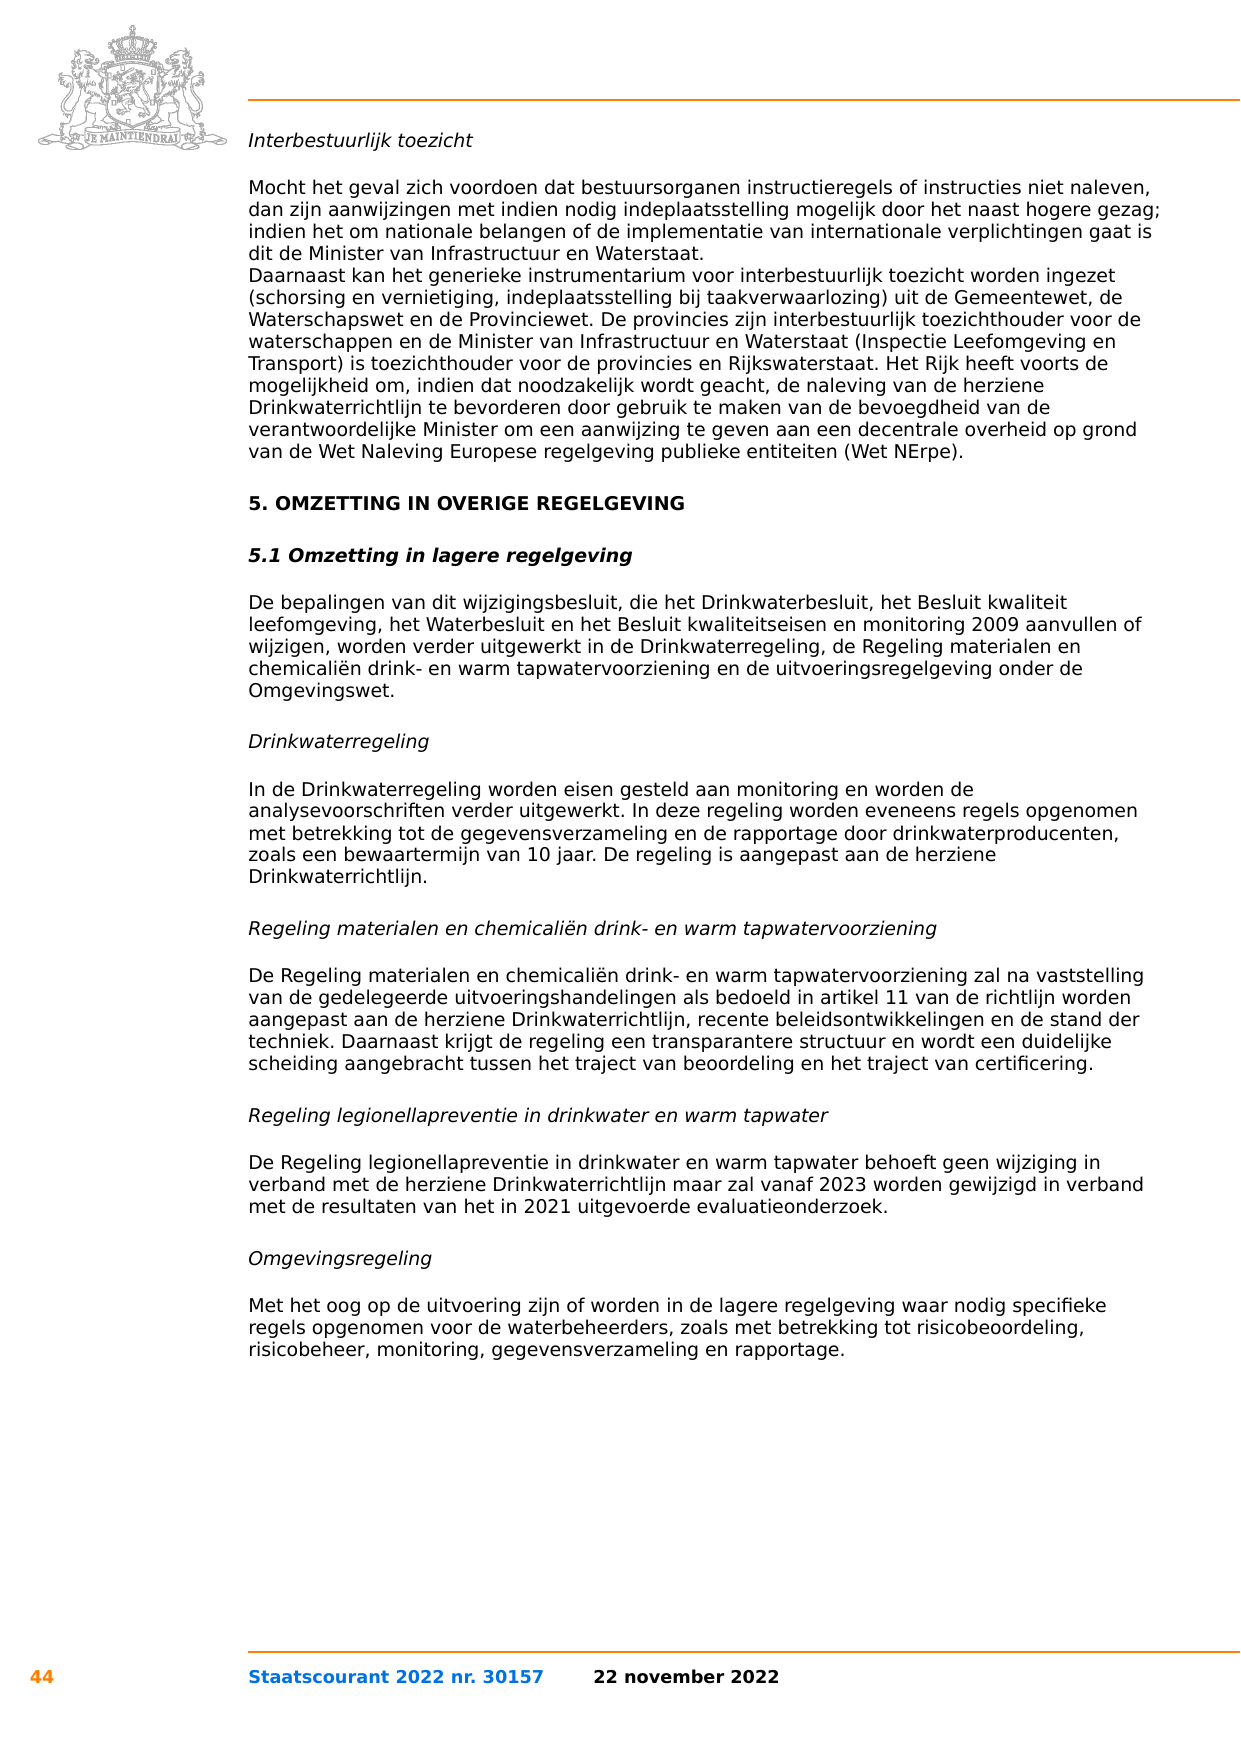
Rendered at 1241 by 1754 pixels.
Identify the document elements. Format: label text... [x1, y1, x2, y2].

text Daarnaast kan het generieke instrumentarium voor interbestuurlijk toezicht worden ingezet (schorsing en vernietiging, indeplaatsstelling bij taakverwaarlozing) uit de Gemeentewet, de Waterschapswet en de Provinciewet. De provincies zijn interbestuurlijk toezichthouder voor de waterschappen en de Minister van Infrastructuur en Waterstaat (Inspectie Leefomgeving en Transport) is toezichthouder voor de provincies en Rijkswaterstaat. Het Rijk heeft voorts de mogelijkheid om, indien dat noodzakelijk wordt geacht, de naleving van de herziene Drinkwaterrichtlijn te bevorderen door gebruik te maken van de bevoegdheid van de verantwoordelijke Minister om een aanwijzing te geven aan een decentrale overheid op grond van de Wet Naleving Europese regelgeving publieke entiteiten (Wet NErpe). [248, 265, 1163, 463]
picture [38, 25, 227, 150]
text De bepalingen van dit wijzigingsbesluit, die het Drinkwaterbesluit, het Besluit kwaliteit leefomgeving, het Waterbesluit en het Besluit kwaliteitseisen en monitoring 2009 aanvullen of wijzigen, worden verder uitgewerkt in de Drinkwaterregeling, de Regeling materialen en chemicaliën drink- en warm tapwatervoorziening en de uitvoeringsregelgeving onder de Omgevingswet. [248, 592, 1163, 701]
subtitle Omgevingsregeling [248, 1248, 1163, 1270]
subtitle 5. OMZETTING IN OVERIGE REGELGEVING [248, 493, 1163, 514]
subtitle Drinkwaterregeling [248, 731, 1163, 753]
text De Regeling legionellapreventie in drinkwater en warm tapwater behoeft geen wijziging in verband met de herziene Drinkwaterrichtlijn maar zal vanaf 2023 worden gewijzigd in verband met de resultaten van het in 2021 uitgevoerde evaluatieonderzoek. [248, 1152, 1163, 1218]
text In de Drinkwaterregeling worden eisen gesteld aan monitoring en worden de analysevoorschriften verder uitgewerkt. In deze regeling worden eveneens regels opgenomen met betrekking tot de gegevensverzameling en de rapportage door drinkwaterproducenten, zoals een bewaartermijn van 10 jaar. De regeling is aangepast aan de herziene Drinkwaterrichtlijn. [248, 778, 1163, 888]
text Met het oog op de uitvoering zijn of worden in de lagere regelgeving waar nodig specifieke regels opgenomen voor de waterbeheerders, zoals met betrekking tot risicobeoordeling, risicobeheer, monitoring, gegevensverzameling en rapportage. [248, 1295, 1163, 1361]
subtitle 5.1 Omzetting in lagere regelgeving [248, 544, 1163, 567]
text De Regeling materialen en chemicaliën drink- en warm tapwatervoorziening zal na vaststelling van de gedelegeerde uitvoeringshandelingen als bedoeld in artikel 11 van de richtlijn worden aangepast aan de herziene Drinkwaterrichtlijn, recente beleidsontwikkelingen en de stand der techniek. Daarnaast krijgt de regeling een transparantere structuur en wordt een duidelijke scheiding aangebracht tussen het traject van beoordeling en het traject van certificering. [248, 965, 1163, 1075]
subtitle Interbestuurlijk toezicht [248, 130, 1163, 152]
subtitle Regeling legionellapreventie in drinkwater en warm tapwater [248, 1105, 1163, 1127]
subtitle Regeling materialen en chemicaliën drink- en warm tapwatervoorziening [248, 918, 1163, 940]
text Mocht het geval zich voordoen dat bestuursorganen instructieregels of instructies niet naleven, dan zijn aanwijzingen met indien nodig indeplaatsstelling mogelijk door het naast hogere gezag; indien het om nationale belangen of de implementatie van internationale verplichtingen gaat is dit de Minister van Infrastructuur en Waterstaat. [248, 177, 1163, 265]
